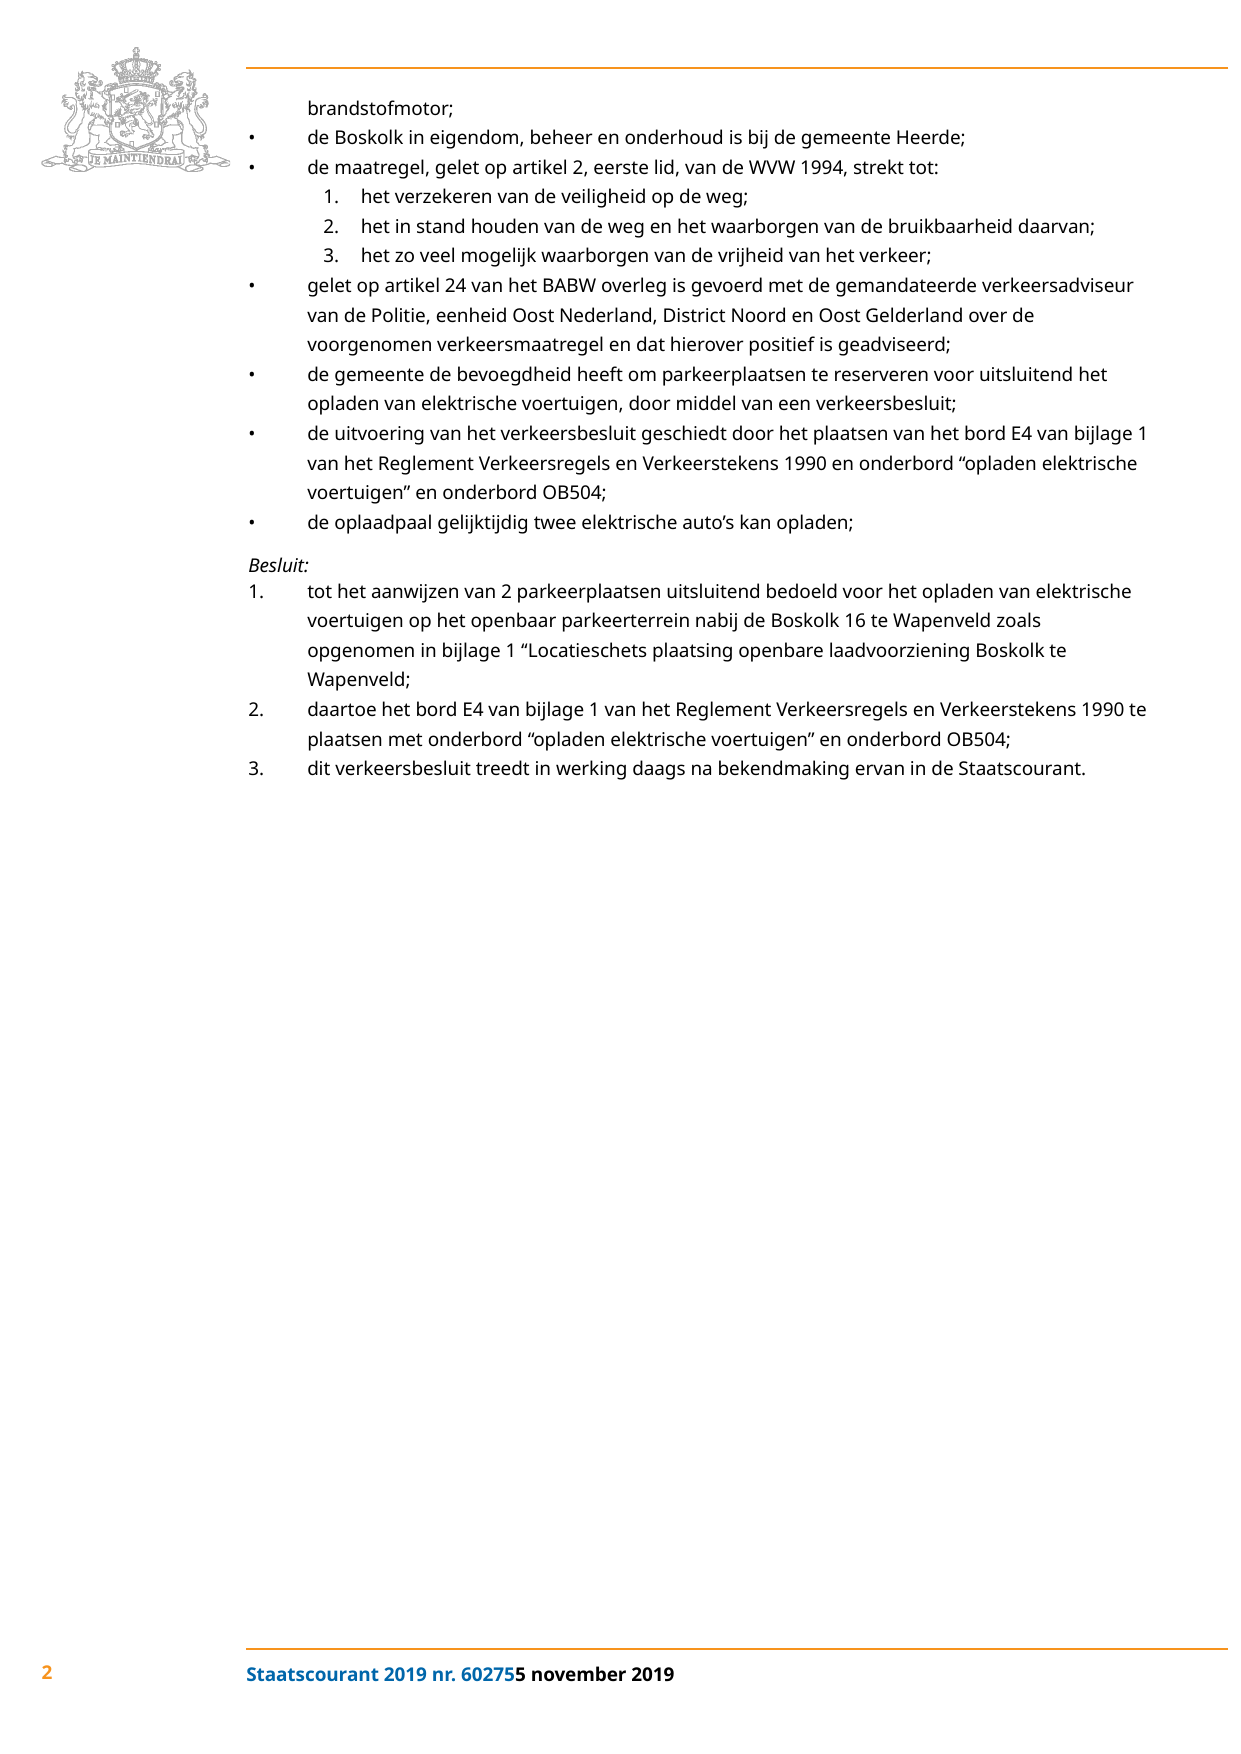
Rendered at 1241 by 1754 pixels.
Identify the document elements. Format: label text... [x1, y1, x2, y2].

picture [41, 47, 231, 172]
list de Boskolk in eigendom, beheer en onderhoud is bij de gemeente Heerde; [248, 124, 1152, 150]
list de maatregel, gelet op artikel 2, eerste lid, van de WVW 1994, strekt tot: [248, 154, 1152, 180]
list de oplaadpaal gelijktijdig twee elektrische auto’s kan opladen; [248, 509, 1152, 535]
list tot het aanwijzen van 2 parkeerplaatsen uitsluitend bedoeld voor het opladen van elektrische voertuigen op het openbaar parkeerterrein nabij de Boskolk 16 te Wapenveld zoals opgenomen in bijlage 1 ‘‘Locatieschets plaatsing openbare laadvoorziening Boskolk te Wapenveld; [248, 578, 1152, 692]
list dit verkeersbesluit treedt in werking daags na bekendmaking ervan in de Staatscourant. [248, 755, 1152, 781]
list de gemeente de bevoegdheid heeft om parkeerplaatsen te reserveren voor uitsluitend het opladen van elektrische voertuigen, door middel van een verkeersbesluit; [248, 361, 1152, 416]
list het zo veel mogelijk waarborgen van de vrijheid van het verkeer; [323, 243, 1152, 268]
list het in stand houden van de weg en het waarborgen van de bruikbaarheid daarvan; [323, 213, 1152, 239]
list de uitvoering van het verkeersbesluit geschiedt door het plaatsen van het bord E4 van bijlage 1 van het Reglement Verkeersregels en Verkeerstekens 1990 en onderbord “opladen elektrische voertuigen” en onderbord OB504; [248, 420, 1152, 505]
list brandstofmotor; [248, 95, 1152, 121]
list daartoe het bord E4 van bijlage 1 van het Reglement Verkeersregels en Verkeerstekens 1990 te plaatsen met onderbord “opladen elektrische voertuigen” en onderbord OB504; [248, 696, 1152, 751]
list gelet op artikel 24 van het BABW overleg is gevoerd met de gemandateerde verkeersadviseur van de Politie, eenheid Oost Nederland, District Noord en Oost Gelderland over de voorgenomen verkeersmaatregel en dat hierover positief is geadviseerd; [248, 272, 1152, 357]
text Besluit: [248, 552, 1152, 578]
list het verzekeren van de veiligheid op de weg; [323, 183, 1152, 209]
